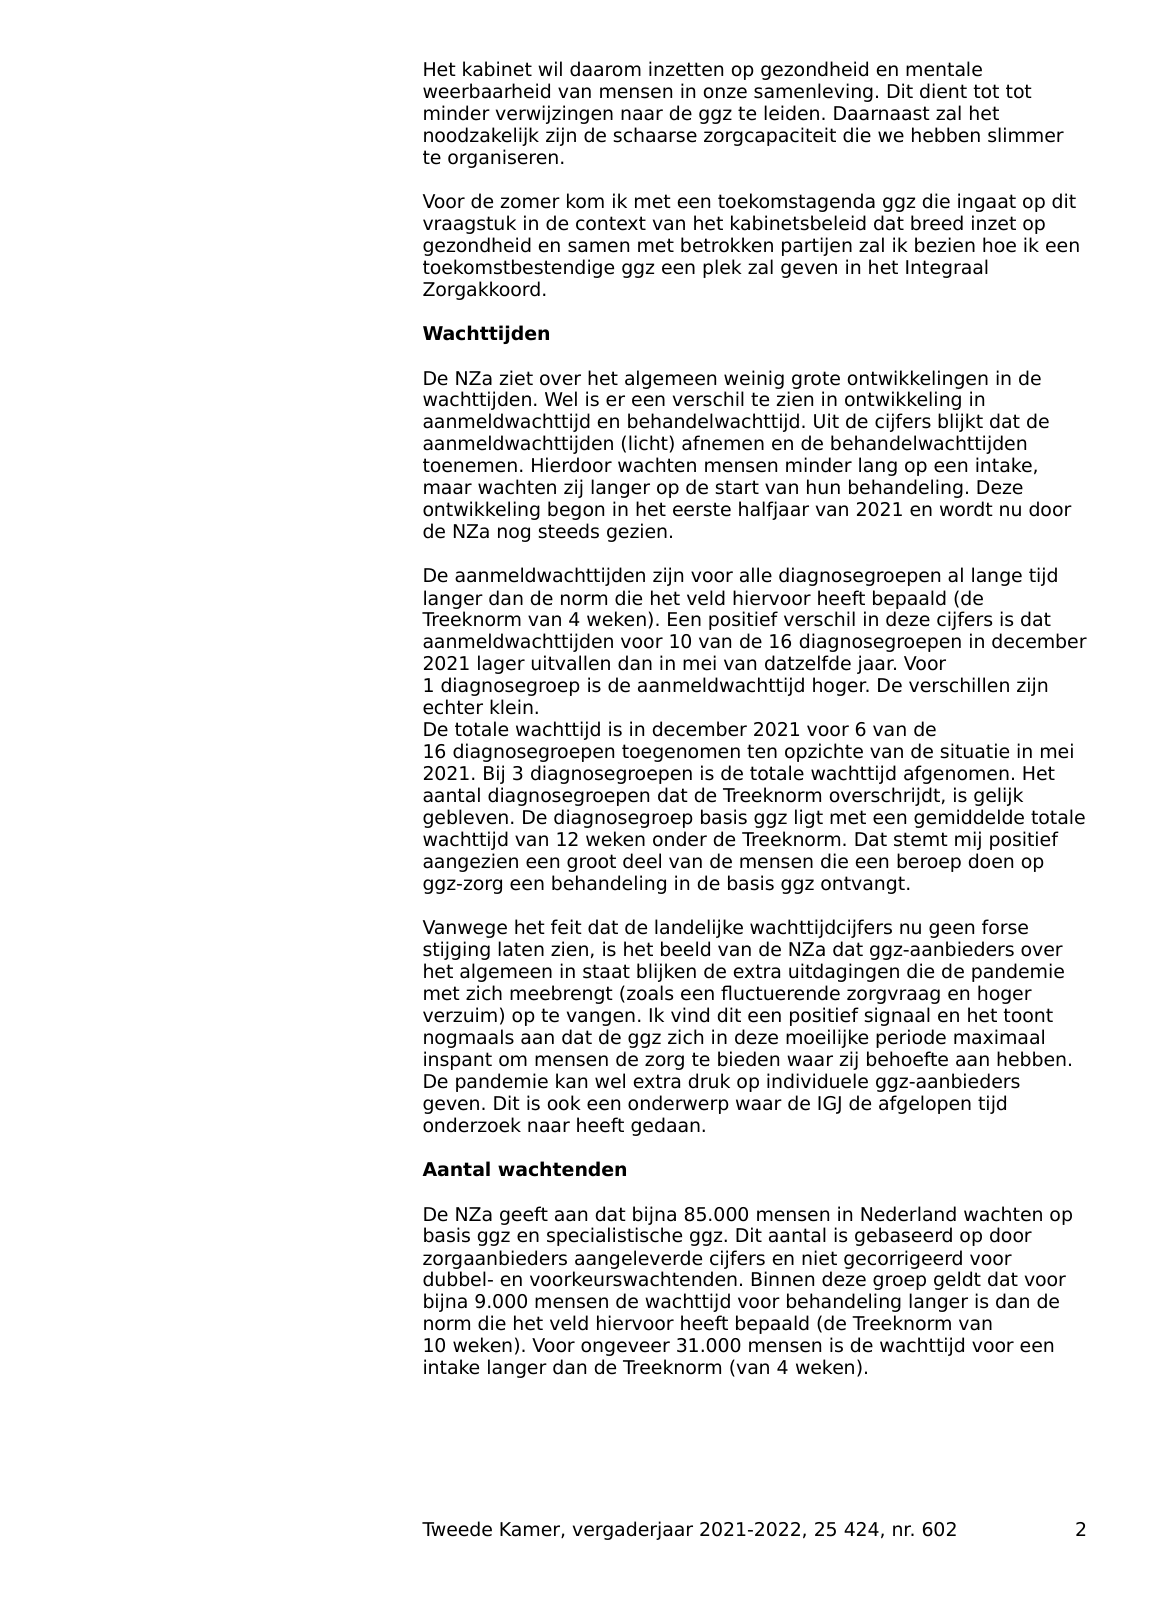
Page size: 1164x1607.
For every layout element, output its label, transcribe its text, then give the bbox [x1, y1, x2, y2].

text De NZa geeft aan dat bijna 85.000 mensen in Nederland wachten op basis ggz en specialistische ggz. Dit aantal is gebaseerd op door zorgaanbieders aangeleverde cijfers en niet gecorrigeerd voor dubbel- en voorkeurswachtenden. Binnen deze groep geldt dat voor bijna 9.000 mensen de wachttijd voor behandeling langer is dan de norm die het veld hiervoor heeft bepaald (de Treeknorm van 10 weken). Voor ongeveer 31.000 mensen is de wachttijd voor een intake langer dan de Treeknorm (van 4 weken). [422, 1203, 1087, 1379]
subtitle Wachttijden [422, 323, 1087, 345]
text Voor de zomer kom ik met een toekomstagenda ggz die ingaat op dit vraagstuk in de context van het kabinetsbeleid dat breed inzet op gezondheid en samen met betrokken partijen zal ik bezien hoe ik een toekomstbestendige ggz een plek zal geven in het Integraal Zorgakkoord. [422, 191, 1087, 301]
text Vanwege het feit dat de landelijke wachttijdcijfers nu geen forse stijging laten zien, is het beeld van de NZa dat ggz-aanbieders over het algemeen in staat blijken de extra uitdagingen die de pandemie met zich meebrengt (zoals een fluctuerende zorgvraag en hoger verzuim) op te vangen. Ik vind dit een positief signaal en het toont nogmaals aan dat de ggz zich in deze moeilijke periode maximaal inspant om mensen de zorg te bieden waar zij behoefte aan hebben. De pandemie kan wel extra druk op individuele ggz-aanbieders geven. Dit is ook een onderwerp waar de IGJ de afgelopen tijd onderzoek naar heeft gedaan. [422, 917, 1087, 1137]
text De aanmeldwachttijden zijn voor alle diagnosegroepen al lange tijd langer dan de norm die het veld hiervoor heeft bepaald (de Treeknorm van 4 weken). Een positief verschil in deze cijfers is dat aanmeldwachttijden voor 10 van de 16 diagnosegroepen in december 2021 lager uitvallen dan in mei van datzelfde jaar. Voor 1 diagnosegroep is de aanmeldwachttijd hoger. De verschillen zijn echter klein. [422, 565, 1087, 719]
text De totale wachttijd is in december 2021 voor 6 van de 16 diagnosegroepen toegenomen ten opzichte van de situatie in mei 2021. Bij 3 diagnosegroepen is de totale wachttijd afgenomen. Het aantal diagnosegroepen dat de Treeknorm overschrijdt, is gelijk gebleven. De diagnosegroep basis ggz ligt met een gemiddelde totale wachttijd van 12 weken onder de Treeknorm. Dat stemt mij positief aangezien een groot deel van de mensen die een beroep doen op ggz-zorg een behandeling in de basis ggz ontvangt. [422, 719, 1087, 895]
text De NZa ziet over het algemeen weinig grote ontwikkelingen in de wachttijden. Wel is er een verschil te zien in ontwikkeling in aanmeldwachttijd en behandelwachttijd. Uit de cijfers blijkt dat de aanmeldwachttijden (licht) afnemen en de behandelwachttijden toenemen. Hierdoor wachten mensen minder lang op een intake, maar wachten zij langer op de start van hun behandeling. Deze ontwikkeling begon in het eerste halfjaar van 2021 en wordt nu door de NZa nog steeds gezien. [422, 367, 1087, 543]
text Het kabinet wil daarom inzetten op gezondheid en mentale weerbaarheid van mensen in onze samenleving. Dit dient tot tot minder verwijzingen naar de ggz te leiden. Daarnaast zal het noodzakelijk zijn de schaarse zorgcapaciteit die we hebben slimmer te organiseren. [422, 59, 1087, 169]
subtitle Aantal wachtenden [422, 1159, 1087, 1181]
